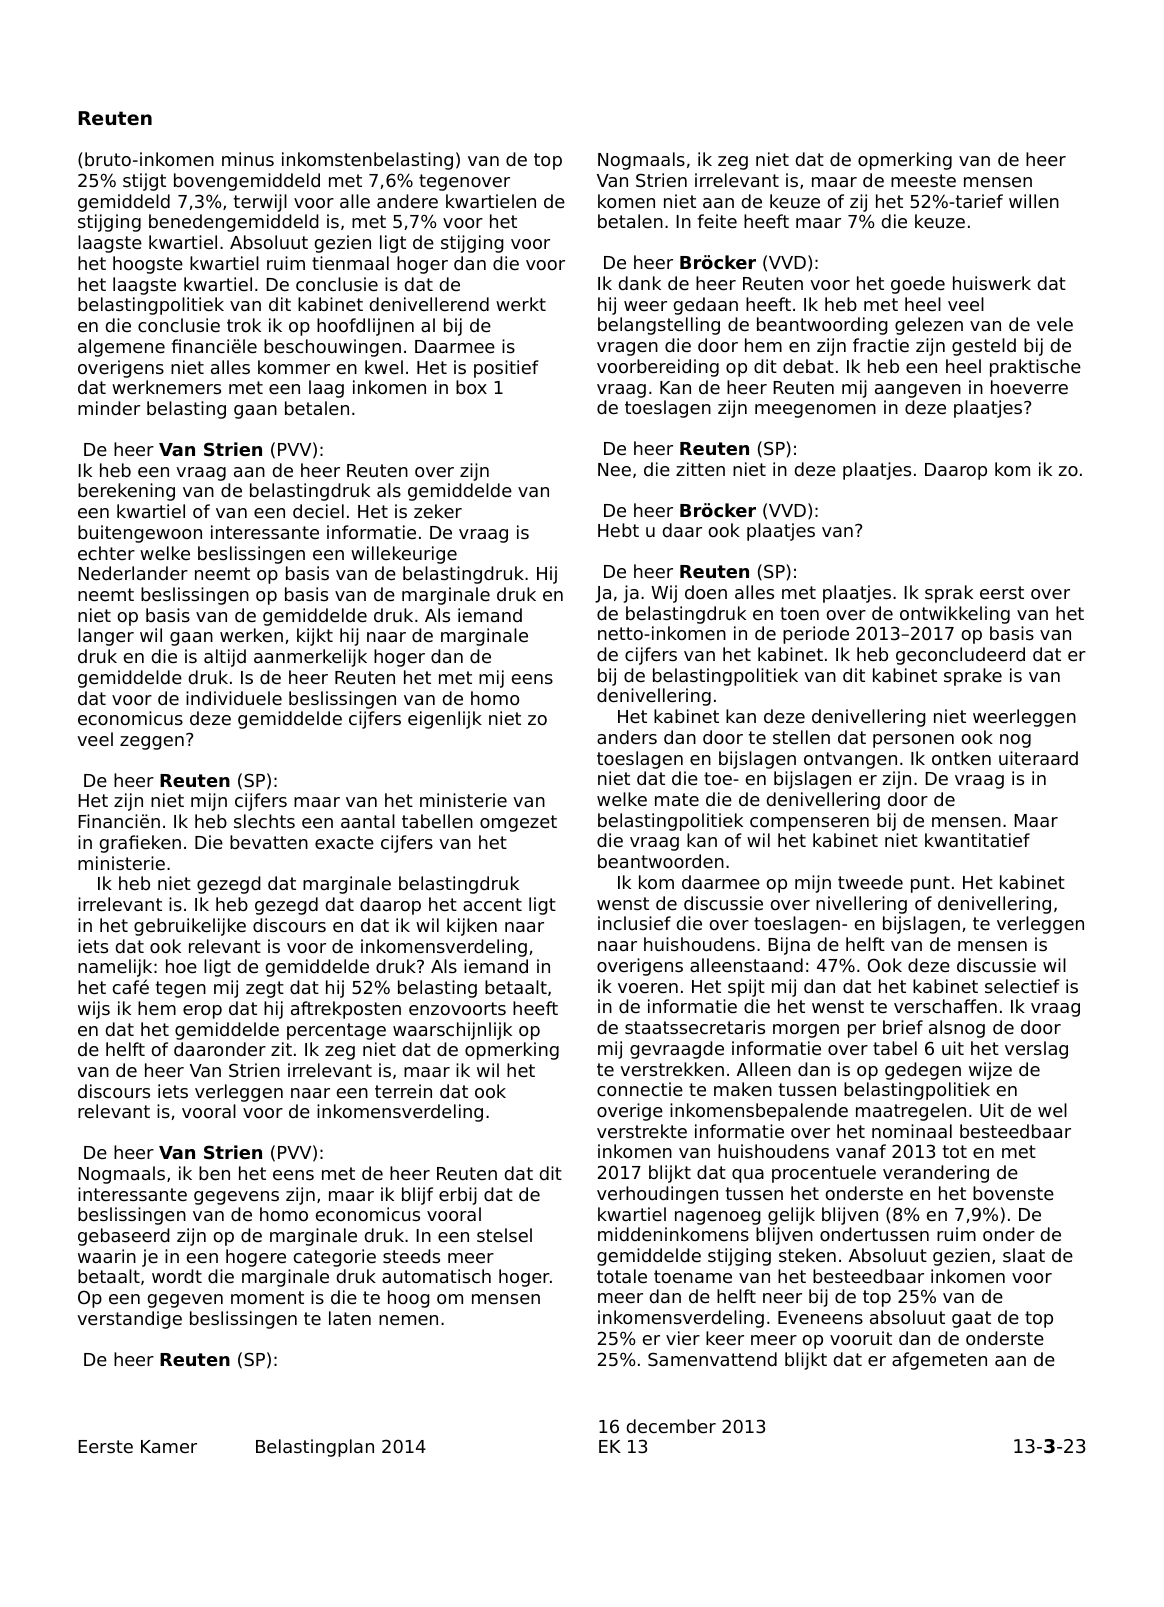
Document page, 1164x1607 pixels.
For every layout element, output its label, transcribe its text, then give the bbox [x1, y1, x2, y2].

text De heer Reuten (SP): [596, 439, 1087, 460]
text Ik heb een vraag aan de heer Reuten over zijn berekening van de belastingdruk als gemiddelde van een kwartiel of van een deciel. Het is zeker buitengewoon interessante informatie. De vraag is echter welke beslissingen een willekeurige Nederlander neemt op basis van de belastingdruk. Hij neemt beslissingen op basis van de marginale druk en niet op basis van de gemiddelde druk. Als iemand langer wil gaan werken, kijkt hij naar de marginale druk en die is altijd aanmerkelijk hoger dan de gemiddelde druk. Is de heer Reuten het met mij eens dat voor de individuele beslissingen van de homo economicus deze gemiddelde cijfers eigenlijk niet zo veel zeggen? [77, 460, 567, 751]
text Het zijn niet mijn cijfers maar van het ministerie van Financiën. Ik heb slechts een aantal tabellen omgezet in grafieken. Die bevatten exacte cijfers van het ministerie. [77, 791, 567, 874]
text Ik kom daarmee op mijn tweede punt. Het kabinet wenst de discussie over nivellering of denivellering, inclusief die over toeslagen- en bijslagen, te verleggen naar huishoudens. Bijna de helft van de mensen is overigens alleenstaand: 47%. Ook deze discussie wil ik voeren. Het spijt mij dan dat het kabinet selectief is in de informatie die het wenst te verschaffen. Ik vraag de staatssecretaris morgen per brief alsnog de door mij gevraagde informatie over tabel 6 uit het verslag te verstrekken. Alleen dan is op gedegen wijze de connectie te maken tussen belastingpolitiek en overige inkomensbepalende maatregelen. Uit de wel verstrekte informatie over het nominaal besteedbaar inkomen van huishoudens vanaf 2013 tot en met 2017 blijkt dat qua procentuele verandering de verhoudingen tussen het onderste en het bovenste kwartiel nagenoeg gelijk blijven (8% en 7,9%). De middeninkomens blijven ondertussen ruim onder de gemiddelde stijging steken. Absoluut gezien, slaat de totale toename van het besteedbaar inkomen voor meer dan de helft neer bij de top 25% van de inkomensverdeling. Eveneens absoluut gaat de top 25% er vier keer meer op vooruit dan de onderste 25%. Samenvattend blijkt dat er afgemeten aan de [596, 873, 1087, 1370]
text Nogmaals, ik zeg niet dat de opmerking van de heer Van Strien irrelevant is, maar de meeste mensen komen niet aan de keuze of zij het 52%-tarief willen betalen. In feite heeft maar 7% die keuze. [596, 150, 1087, 233]
text Ja, ja. Wij doen alles met plaatjes. Ik sprak eerst over de belastingdruk en toen over de ontwikkeling van het netto-inkomen in de periode 2013–2017 op basis van de cijfers van het kabinet. Ik heb geconcludeerd dat er bij de belastingpolitiek van dit kabinet sprake is van denivellering. [596, 583, 1087, 707]
text Ik dank de heer Reuten voor het goede huiswerk dat hij weer gedaan heeft. Ik heb met heel veel belangstelling de beantwoording gelezen van de vele vragen die door hem en zijn fractie zijn gesteld bij de voorbereiding op dit debat. Ik heb een heel praktische vraag. Kan de heer Reuten mij aangeven in hoeverre de toeslagen zijn meegenomen in deze plaatjes? [596, 274, 1087, 419]
text Het kabinet kan deze denivellering niet weerleggen anders dan door te stellen dat personen ook nog toeslagen en bijslagen ontvangen. Ik ontken uiteraard niet dat die toe- en bijslagen er zijn. De vraag is in welke mate die de denivellering door de belastingpolitiek compenseren bij de mensen. Maar die vraag kan of wil het kabinet niet kwantitatief beantwoorden. [596, 707, 1087, 873]
text Nogmaals, ik ben het eens met de heer Reuten dat dit interessante gegevens zijn, maar ik blijf erbij dat de beslissingen van de homo economicus vooral gebaseerd zijn op de marginale druk. In een stelsel waarin je in een hogere categorie steeds meer betaalt, wordt die marginale druk automatisch hoger. Op een gegeven moment is die te hoog om mensen verstandige beslissingen te laten nemen. [77, 1164, 567, 1329]
text Ik heb niet gezegd dat marginale belastingdruk irrelevant is. Ik heb gezegd dat daarop het accent ligt in het gebruikelijke discours en dat ik wil kijken naar iets dat ook relevant is voor de inkomensverdeling, namelijk: hoe ligt de gemiddelde druk? Als iemand in het café tegen mij zegt dat hij 52% belasting betaalt, wijs ik hem erop dat hij aftrekposten enzovoorts heeft en dat het gemiddelde percentage waarschijnlijk op de helft of daaronder zit. Ik zeg niet dat de opmerking van de heer Van Strien irrelevant is, maar ik wil het discours iets verleggen naar een terrein dat ook relevant is, vooral voor de inkomensverdeling. [77, 874, 567, 1123]
text De heer Reuten (SP): [596, 562, 1087, 583]
text De heer Van Strien (PVV): [77, 440, 567, 460]
text De heer Van Strien (PVV): [77, 1143, 567, 1164]
text De heer Reuten (SP): [77, 771, 567, 791]
text De heer Bröcker (VVD): [596, 500, 1087, 521]
text De heer Reuten (SP): [77, 1349, 567, 1370]
text (bruto-inkomen minus inkomstenbelasting) van de top 25% stijgt bovengemiddeld met 7,6% tegenover gemiddeld 7,3%, terwijl voor alle andere kwartielen de stijging benedengemiddeld is, met 5,7% voor het laagste kwartiel. Absoluut gezien ligt de stijging voor het hoogste kwartiel ruim tienmaal hoger dan die voor het laagste kwartiel. De conclusie is dat de belastingpolitiek van dit kabinet denivellerend werkt en die conclusie trok ik op hoofdlijnen al bij de algemene financiële beschouwingen. Daarmee is overigens niet alles kommer en kwel. Het is positief dat werknemers met een laag inkomen in box 1 minder belasting gaan betalen. [77, 150, 567, 420]
text De heer Bröcker (VVD): [596, 253, 1087, 274]
text Hebt u daar ook plaatjes van? [596, 521, 1087, 542]
text Nee, die zitten niet in deze plaatjes. Daarop kom ik zo. [596, 460, 1087, 480]
